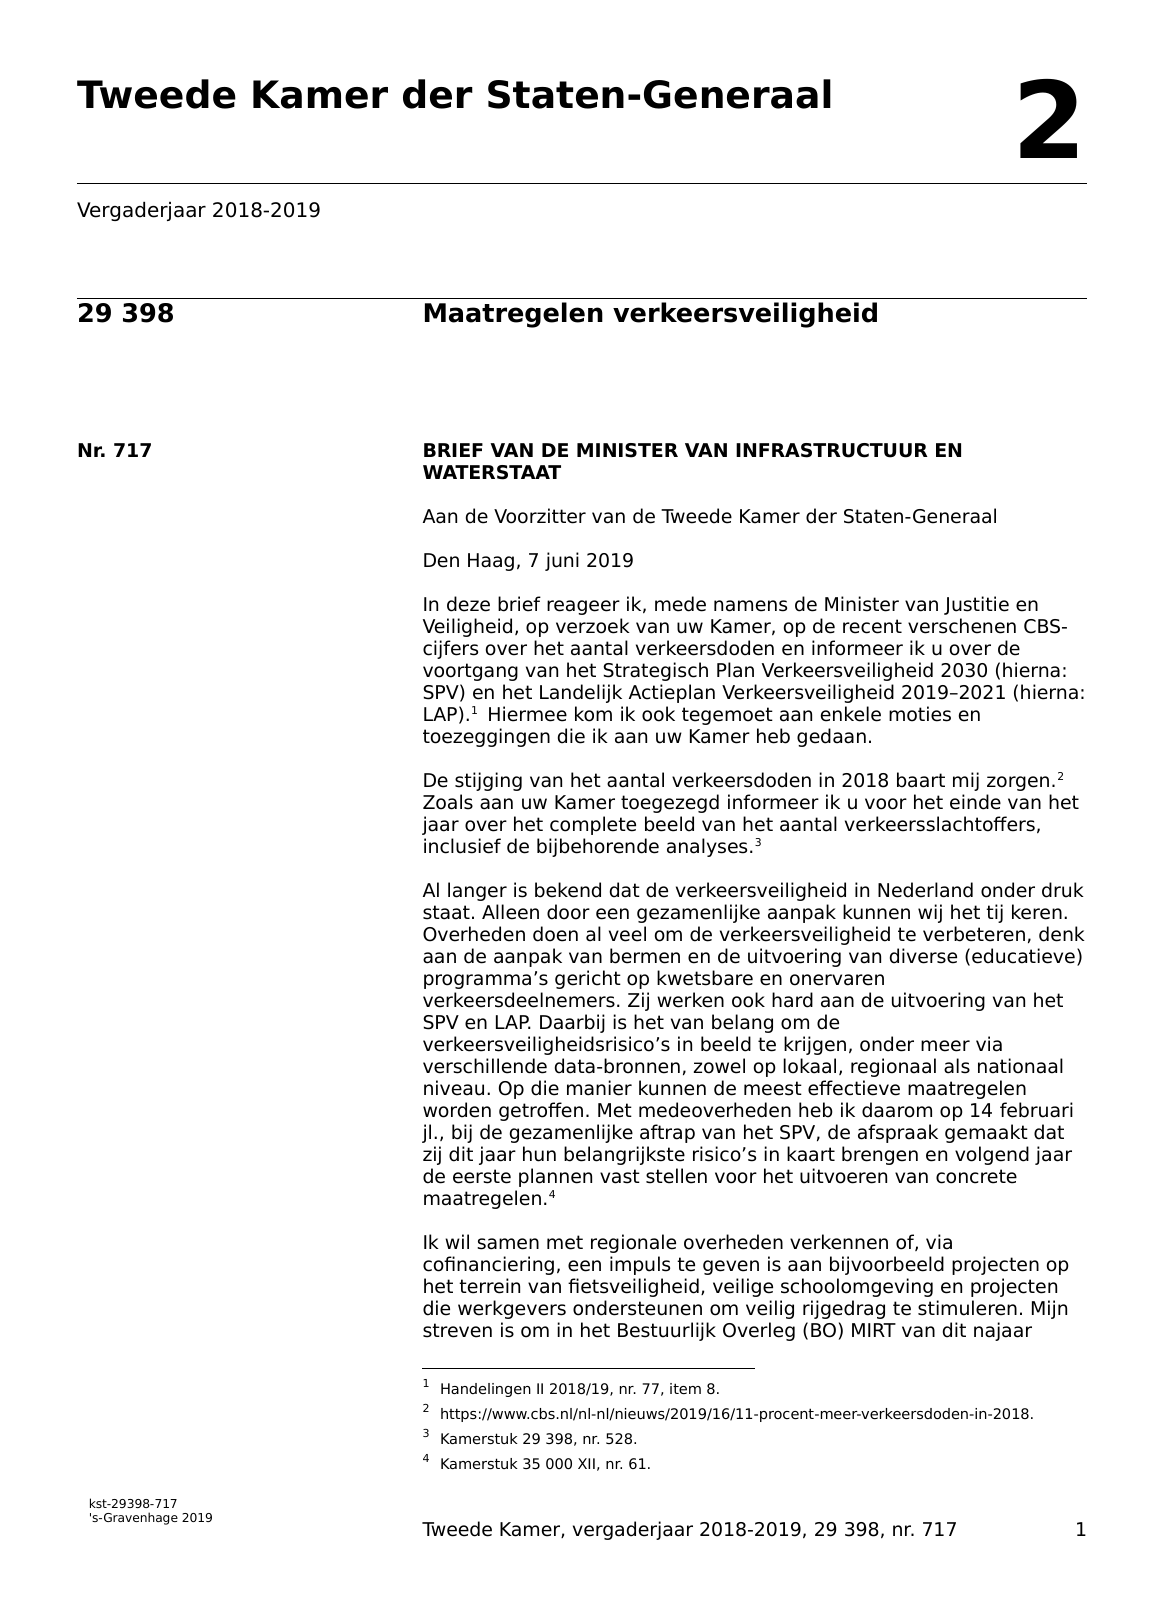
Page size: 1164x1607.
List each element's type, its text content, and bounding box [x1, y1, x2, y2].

text Kamerstuk 29 398, nr. 528. [422, 1427, 1087, 1449]
text Den Haag, 7 juni 2019 [422, 550, 1087, 572]
text kst-29398-717 [88, 1497, 323, 1511]
table_header Tweede Kamer der Staten-Generaal [77, 59, 886, 183]
subtitle Nr. 717 BRIEF VAN DE MINISTER VAN INFRASTRUCTUUR EN WATERSTAAT [77, 440, 1087, 484]
text Handelingen II 2018/19, nr. 77, item 8. [422, 1377, 1087, 1399]
text https://www.cbs.nl/nl-nl/nieuws/2019/16/11-procent-meer-verkeersdoden-in-2018. [422, 1402, 1087, 1424]
text 's-Gravenhage 2019 [88, 1511, 323, 1525]
text Ik wil samen met regionale overheden verkennen of, via cofinanciering, een impuls te geven is aan bijvoorbeeld projecten op het terrein van fietsveiligheid, veilige schoolomgeving en projecten die werkgevers ondersteunen om veilig rijgedrag te stimuleren. Mijn streven is om in het Bestuurlijk Overleg (BO) MIRT van dit najaar [422, 1232, 1087, 1342]
text Aan de Voorzitter van de Tweede Kamer der Staten-Generaal [422, 506, 1087, 528]
text In deze brief reageer ik, mede namens de Minister van Justitie en Veiligheid, op verzoek van uw Kamer, op de recent verschenen CBS-cijfers over het aantal verkeersdoden en informeer ik u over de voortgang van het Strategisch Plan Verkeersveiligheid 2030 (hierna: SPV) en het Landelijk Actieplan Verkeersveiligheid 2019–2021 (hierna: LAP). Hiermee kom ik ook tegemoet aan enkele moties en toezeggingen die ik aan uw Kamer heb gedaan. [422, 594, 1087, 748]
table_cell Vergaderjaar 2018-2019 [77, 184, 1087, 298]
text De stijging van het aantal verkeersdoden in 2018 baart mij zorgen. Zoals aan uw Kamer toegezegd informeer ik u voor het einde van het jaar over het complete beeld van het aantal verkeersslachtoffers, inclusief de bijbehorende analyses. [422, 770, 1087, 858]
subtitle 29 398 Maatregelen verkeersveiligheid [77, 299, 1087, 329]
text Al langer is bekend dat de verkeersveiligheid in Nederland onder druk staat. Alleen door een gezamenlijke aanpak kunnen wij het tij keren. Overheden doen al veel om de verkeersveiligheid te verbeteren, denk aan de aanpak van bermen en de uitvoering van diverse (educatieve) programma’s gericht op kwetsbare en onervaren verkeersdeelnemers. Zij werken ook hard aan de uitvoering van het SPV en LAP. Daarbij is het van belang om de verkeersveiligheidsrisico’s in beeld te krijgen, onder meer via verschillende data-bronnen, zowel op lokaal, regionaal als nationaal niveau. Op die manier kunnen de meest effectieve maatregelen worden getroffen. Met medeoverheden heb ik daarom op 14 februari jl., bij de gezamenlijke aftrap van het SPV, de afspraak gemaakt dat zij dit jaar hun belangrijkste risico’s in kaart brengen en volgend jaar de eerste plannen vast stellen voor het uitvoeren van concrete maatregelen. [422, 880, 1087, 1210]
table_header 2 [886, 59, 1087, 183]
text Kamerstuk 35 000 XII, nr. 61. [422, 1452, 1087, 1474]
